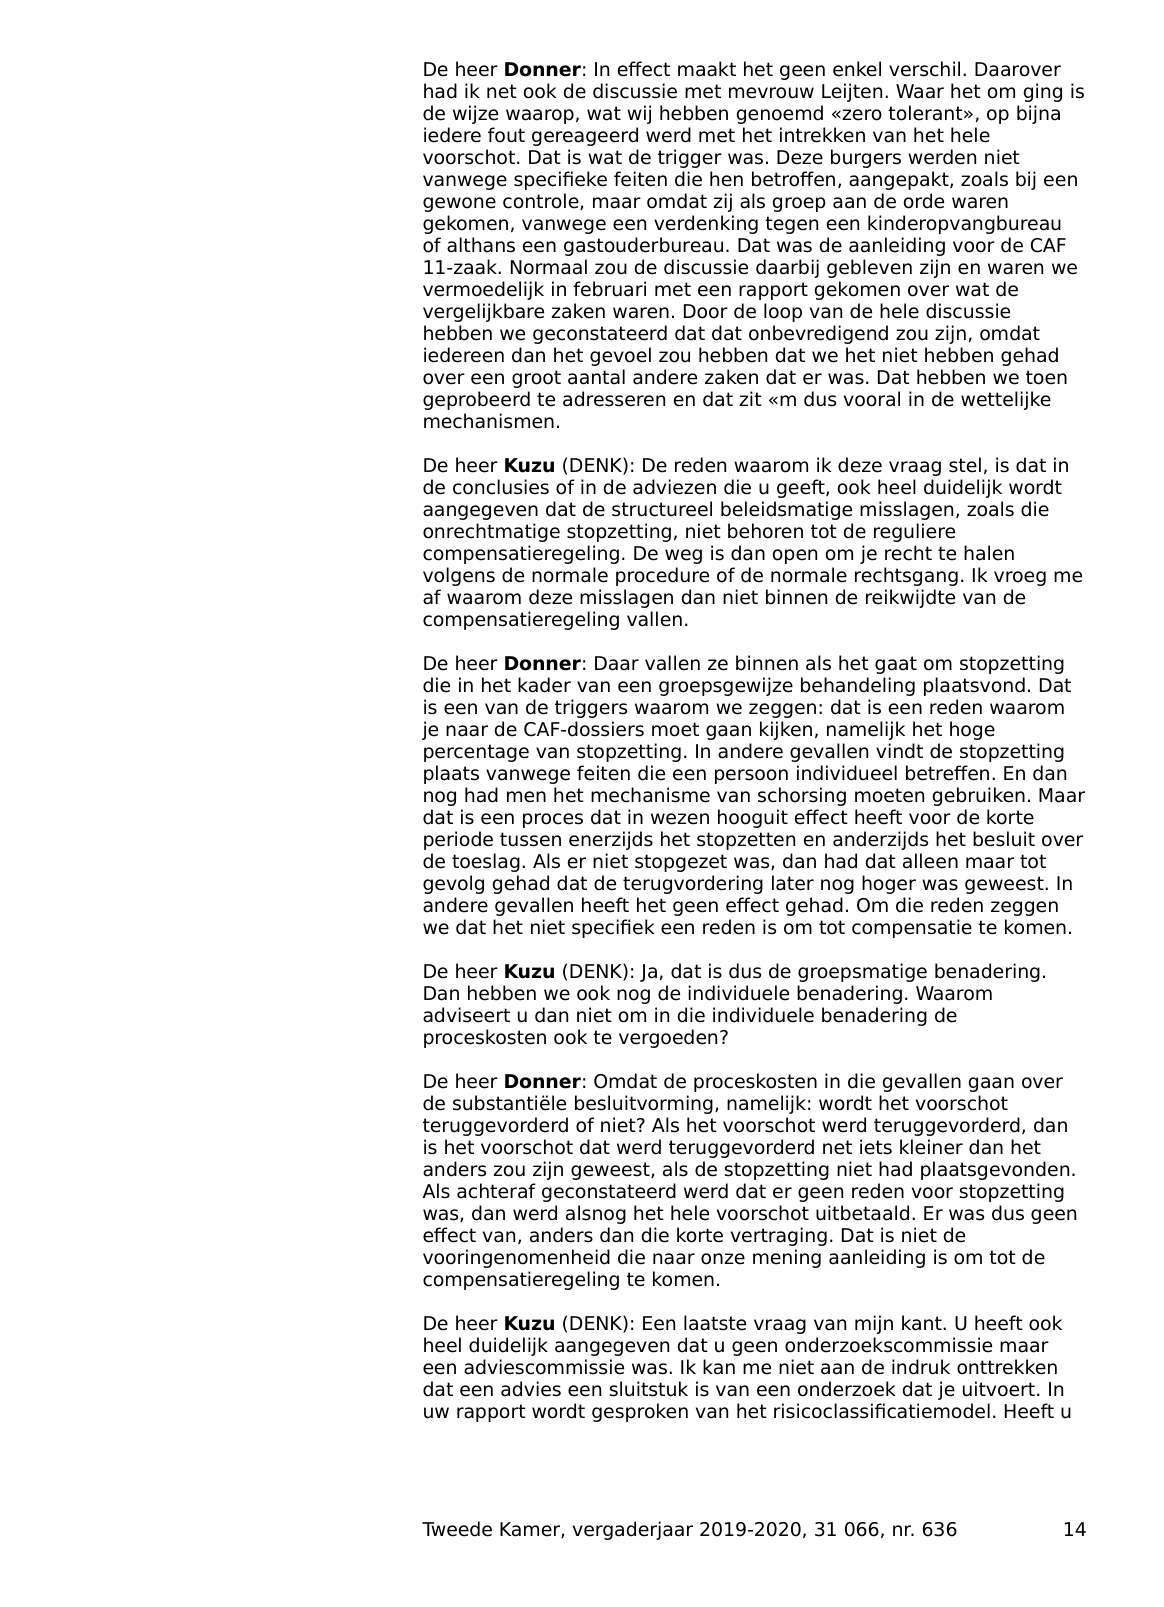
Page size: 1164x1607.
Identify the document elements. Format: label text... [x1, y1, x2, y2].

text De heer Kuzu (DENK): Een laatste vraag van mijn kant. U heeft ook heel duidelijk aangegeven dat u geen onderzoekscommissie maar een adviescommissie was. Ik kan me niet aan de indruk onttrekken dat een advies een sluitstuk is van een onderzoek dat je uitvoert. In uw rapport wordt gesproken van het risicoclassificatiemodel. Heeft u [422, 1313, 1087, 1423]
text De heer Donner: Daar vallen ze binnen als het gaat om stopzetting die in het kader van een groepsgewijze behandeling plaatsvond. Dat is een van de triggers waarom we zeggen: dat is een reden waarom je naar de CAF-dossiers moet gaan kijken, namelijk het hoge percentage van stopzetting. In andere gevallen vindt de stopzetting plaats vanwege feiten die een persoon individueel betreffen. En dan nog had men het mechanisme van schorsing moeten gebruiken. Maar dat is een proces dat in wezen hooguit effect heeft voor de korte periode tussen enerzijds het stopzetten en anderzijds het besluit over de toeslag. Als er niet stopgezet was, dan had dat alleen maar tot gevolg gehad dat de terugvordering later nog hoger was geweest. In andere gevallen heeft het geen effect gehad. Om die reden zeggen we dat het niet specifiek een reden is om tot compensatie te komen. [422, 653, 1087, 939]
text De heer Donner: Omdat de proceskosten in die gevallen gaan over de substantiële besluitvorming, namelijk: wordt het voorschot teruggevorderd of niet? Als het voorschot werd teruggevorderd, dan is het voorschot dat werd teruggevorderd net iets kleiner dan het anders zou zijn geweest, als de stopzetting niet had plaatsgevonden. Als achteraf geconstateerd werd dat er geen reden voor stopzetting was, dan werd alsnog het hele voorschot uitbetaald. Er was dus geen effect van, anders dan die korte vertraging. Dat is niet de vooringenomenheid die naar onze mening aanleiding is om tot de compensatieregeling te komen. [422, 1071, 1087, 1291]
text De heer Kuzu (DENK): Ja, dat is dus de groepsmatige benadering. Dan hebben we ook nog de individuele benadering. Waarom adviseert u dan niet om in die individuele benadering de proceskosten ook te vergoeden? [422, 961, 1087, 1049]
text De heer Kuzu (DENK): De reden waarom ik deze vraag stel, is dat in de conclusies of in de adviezen die u geeft, ook heel duidelijk wordt aangegeven dat de structureel beleidsmatige misslagen, zoals die onrechtmatige stopzetting, niet behoren tot de reguliere compensatieregeling. De weg is dan open om je recht te halen volgens de normale procedure of de normale rechtsgang. Ik vroeg me af waarom deze misslagen dan niet binnen de reikwijdte van de compensatieregeling vallen. [422, 455, 1087, 631]
text De heer Donner: In effect maakt het geen enkel verschil. Daarover had ik net ook de discussie met mevrouw Leijten. Waar het om ging is de wijze waarop, wat wij hebben genoemd «zero tolerant», op bijna iedere fout gereageerd werd met het intrekken van het hele voorschot. Dat is wat de trigger was. Deze burgers werden niet vanwege specifieke feiten die hen betroffen, aangepakt, zoals bij een gewone controle, maar omdat zij als groep aan de orde waren gekomen, vanwege een verdenking tegen een kinderopvangbureau of althans een gastouderbureau. Dat was de aanleiding voor de CAF 11-zaak. Normaal zou de discussie daarbij gebleven zijn en waren we vermoedelijk in februari met een rapport gekomen over wat de vergelijkbare zaken waren. Door de loop van de hele discussie hebben we geconstateerd dat dat onbevredigend zou zijn, omdat iedereen dan het gevoel zou hebben dat we het niet hebben gehad over een groot aantal andere zaken dat er was. Dat hebben we toen geprobeerd te adresseren en dat zit «m dus vooral in de wettelijke mechanismen. [422, 59, 1087, 433]
